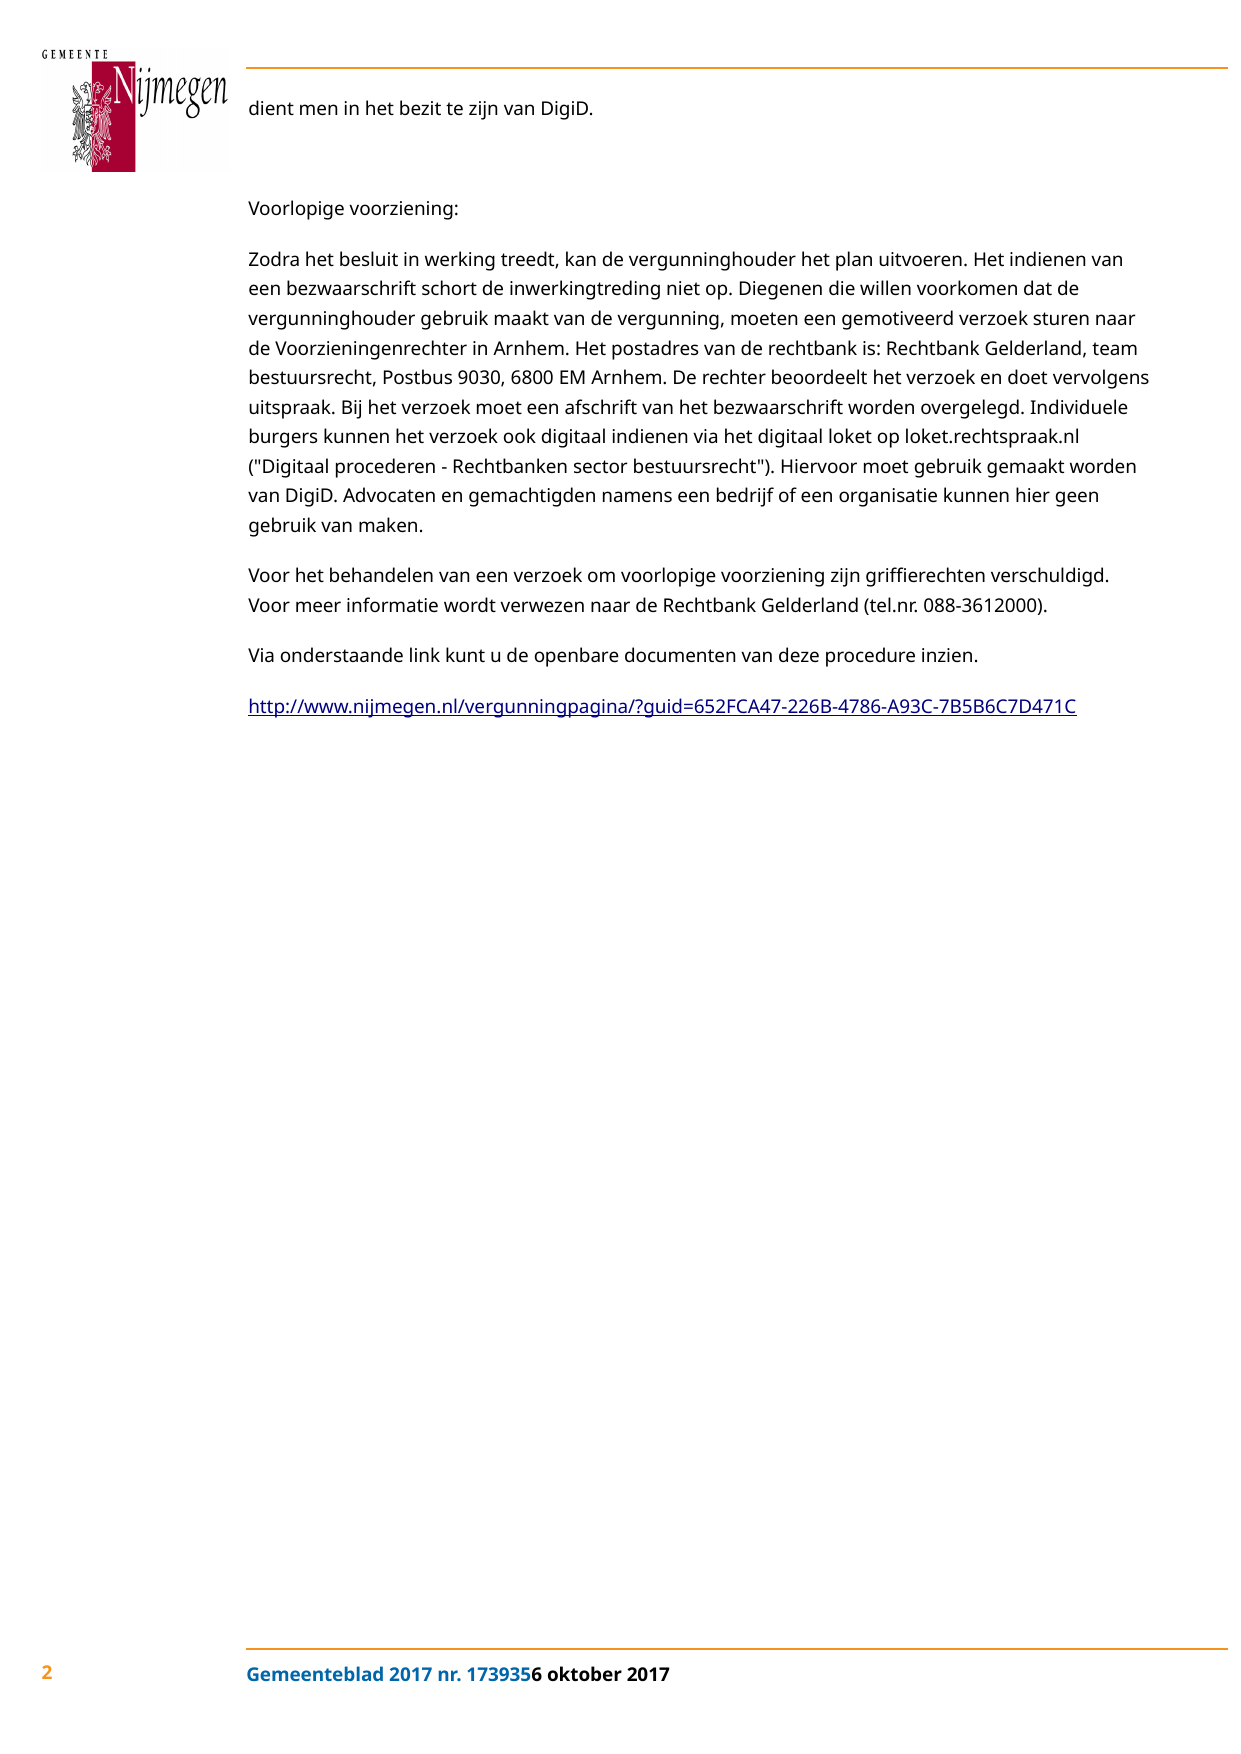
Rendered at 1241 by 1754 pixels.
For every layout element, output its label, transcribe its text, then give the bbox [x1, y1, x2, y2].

text Via onderstaande link kunt u de openbare documenten van deze procedure inzien. [248, 643, 1152, 668]
text http://www.nijmegen.nl/vergunningpagina/?guid=652FCA47-226B-4786-A93C-7B5B6C7D471C [248, 693, 1152, 719]
text Zodra het besluit in werking treedt, kan de vergunninghouder het plan uitvoeren. Het indienen van een bezwaarschrift schort de inwerkingtreding niet op. Diegenen die willen voorkomen dat de vergunninghouder gebruik maakt van de vergunning, moeten een gemotiveerd verzoek sturen naar de Voorzieningenrechter in Arnhem. Het postadres van de rechtbank is: Rechtbank Gelderland, team bestuursrecht, Postbus 9030, 6800 EM Arnhem. De rechter beoordeelt het verzoek en doet vervolgens uitspraak. Bij het verzoek moet een afschrift van het bezwaarschrift worden overgelegd. Individuele burgers kunnen het verzoek ook digitaal indienen via het digitaal loket op loket.rechtspraak.nl ("Digitaal procederen - Rechtbanken sector bestuursrecht"). Hiervoor moet gebruik gemaakt worden van DigiD. Advocaten en gemachtigden namens een bedrijf of een organisatie kunnen hier geen gebruik van maken. [248, 246, 1152, 538]
text Voorlopige voorziening: [248, 196, 1152, 221]
picture [41, 47, 231, 172]
text dient men in het bezit te zijn van DigiD. [248, 95, 1152, 121]
text Voor het behandelen van een verzoek om voorlopige voorziening zijn griffierechten verschuldigd. Voor meer informatie wordt verwezen naar de Rechtbank Gelderland (tel.nr. 088-3612000). [248, 563, 1152, 618]
